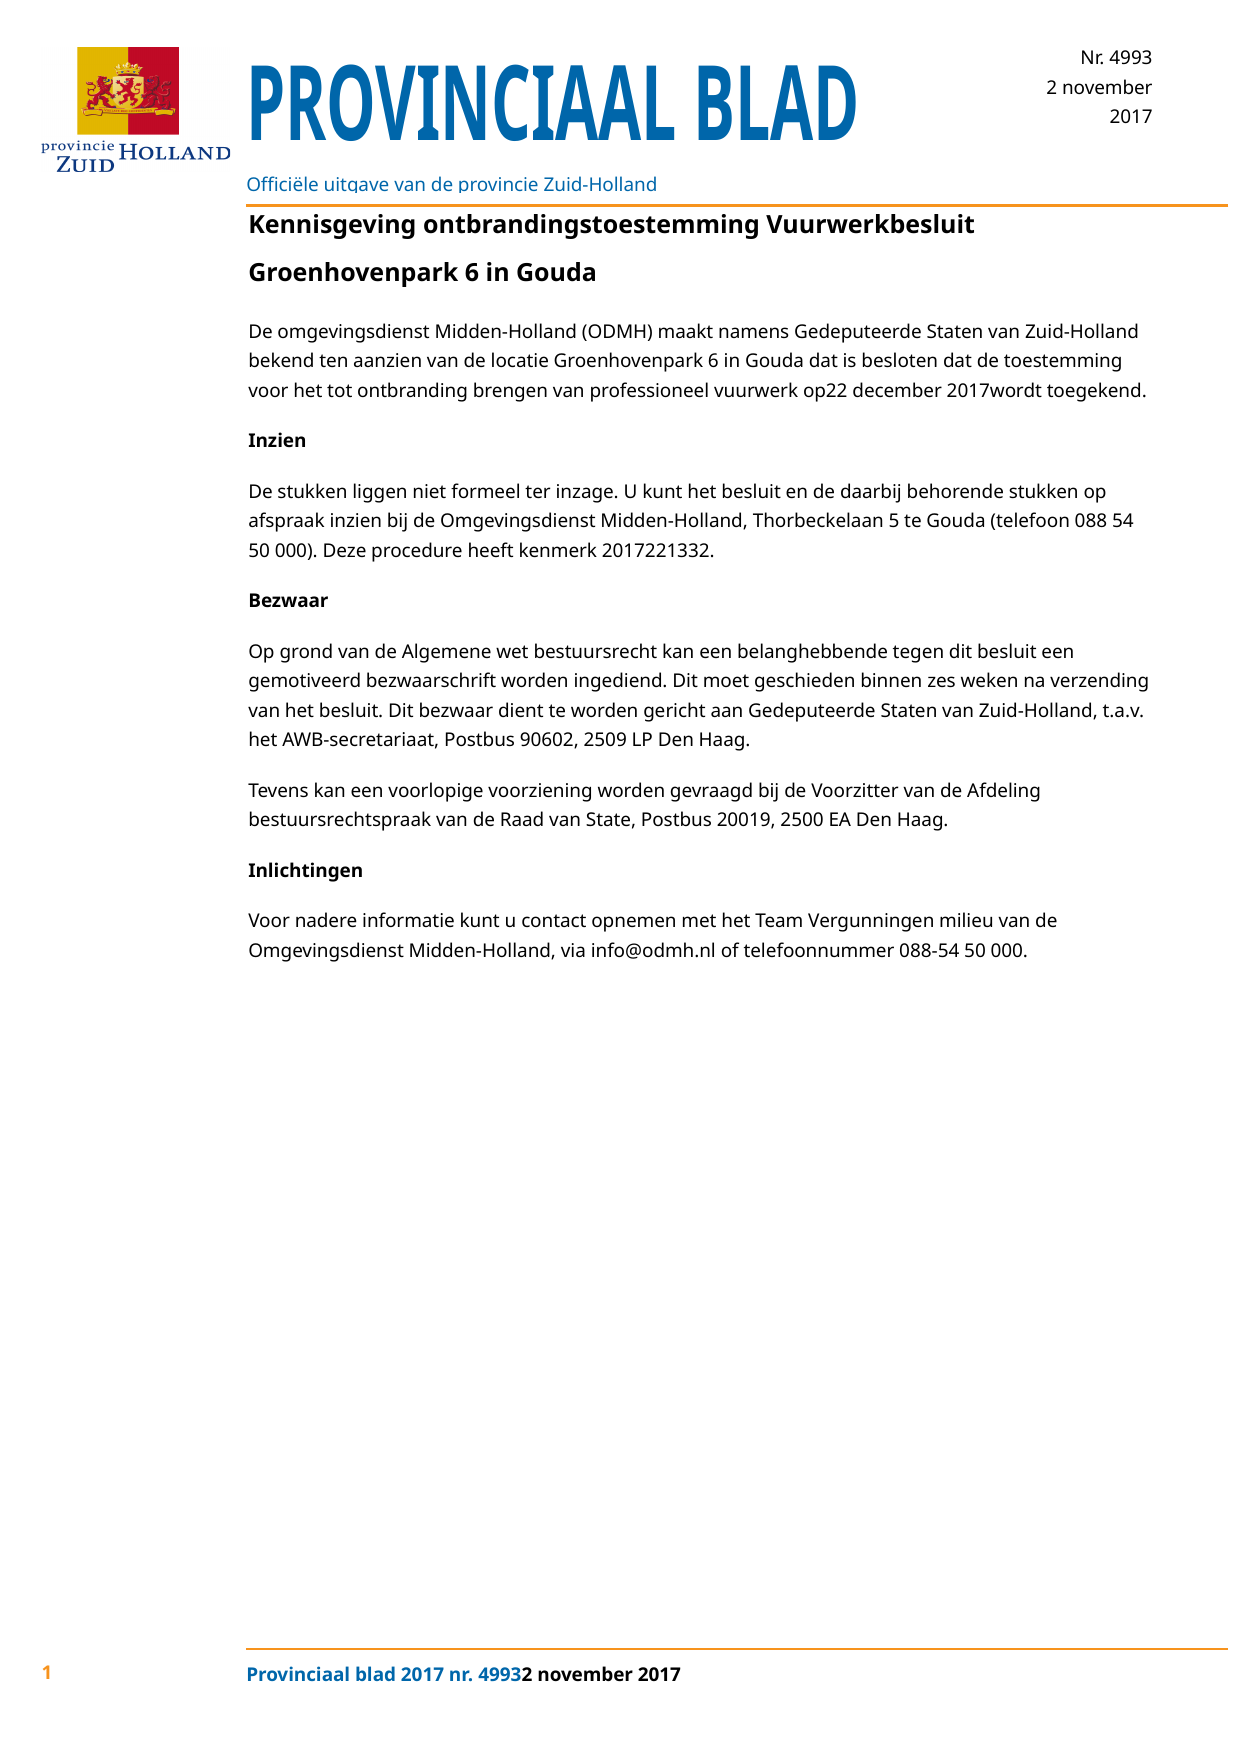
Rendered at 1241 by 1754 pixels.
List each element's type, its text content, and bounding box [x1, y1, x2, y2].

picture [41, 47, 231, 172]
text Inlichtingen [248, 857, 1152, 883]
text Voor nadere informatie kunt u contact opnemen met het Team Vergunningen milieu van de Omgevingsdienst Midden-Holland, via info@odmh.nl of telefoonnummer 088-54 50 000. [248, 907, 1152, 963]
text Inzien [248, 427, 1152, 453]
text Bezwaar [248, 587, 1152, 613]
text Kennisgeving ontbrandingstoestemming Vuurwerkbesluit Groenhovenpark 6 in Gouda [248, 207, 1152, 288]
text De omgevingsdienst Midden-Holland (ODMH) maakt namens Gedeputeerde Staten van Zuid-Holland bekend ten aanzien van de locatie Groenhovenpark 6 in Gouda dat is besloten dat de toestemming voor het tot ontbranding brengen van professioneel vuurwerk op22 december 2017wordt toegekend. [248, 318, 1152, 403]
text Tevens kan een voorlopige voorziening worden gevraagd bij de Voorzitter van de Afdeling bestuursrechtspraak van de Raad van State, Postbus 20019, 2500 EA Den Haag. [248, 777, 1152, 832]
text Op grond van de Algemene wet bestuursrecht kan een belanghebbende tegen dit besluit een gemotiveerd bezwaarschrift worden ingediend. Dit moet geschieden binnen zes weken na verzending van het besluit. Dit bezwaar dient te worden gericht aan Gedeputeerde Staten van Zuid-Holland, t.a.v. het AWB-secretariaat, Postbus 90602, 2509 LP Den Haag. [248, 638, 1152, 752]
text De stukken liggen niet formeel ter inzage. U kunt het besluit en de daarbij behorende stukken op afspraak inzien bij de Omgevingsdienst Midden-Holland, Thorbeckelaan 5 te Gouda (telefoon 088 54 50 000). Deze procedure heeft kenmerk 2017221332. [248, 478, 1152, 563]
